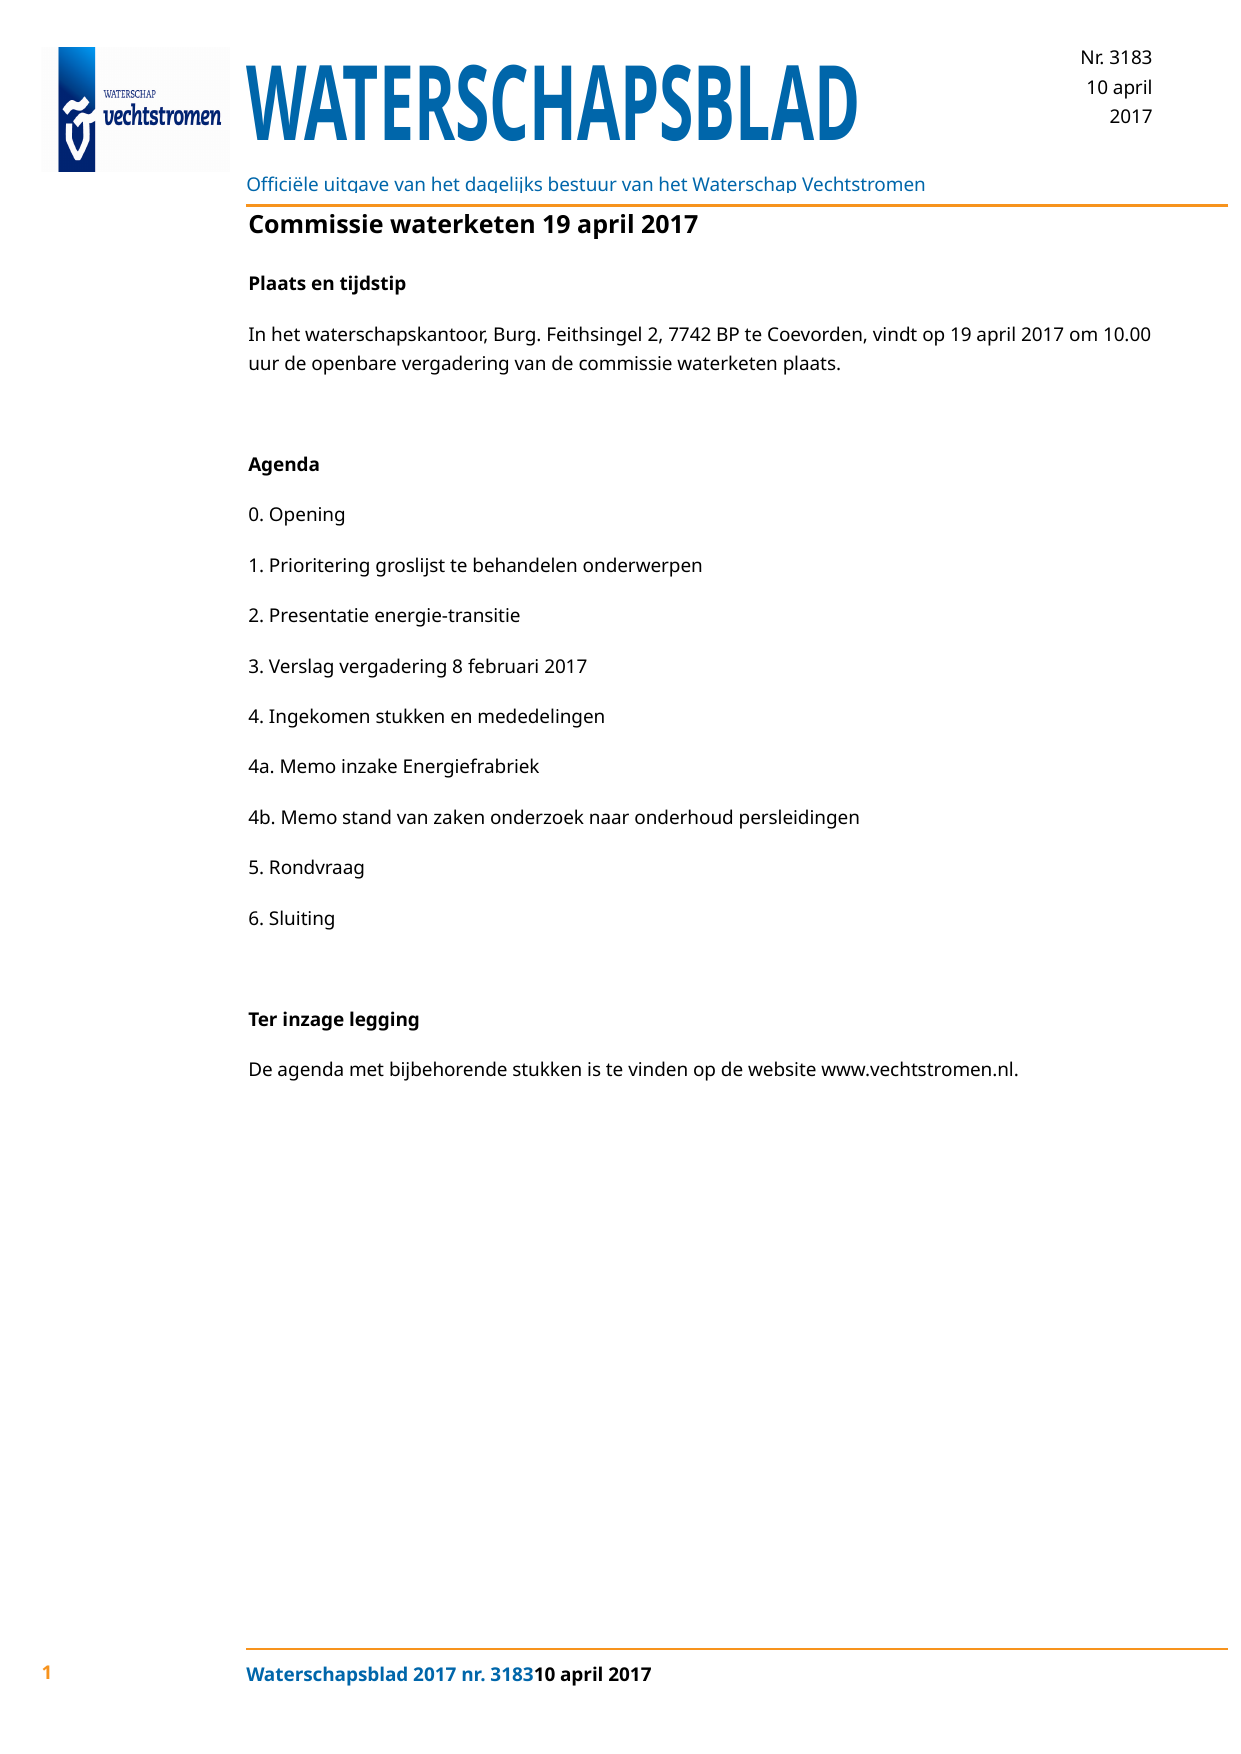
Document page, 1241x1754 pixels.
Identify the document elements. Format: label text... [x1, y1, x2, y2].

text In het waterschapskantoor, Burg. Feithsingel 2, 7742 BP te Coevorden, vindt op 19 april 2017 om 10.00 uur de openbare vergadering van de commissie waterketen plaats. [248, 321, 1152, 376]
text 4b. Memo stand van zaken onderzoek naar onderhoud persleidingen [248, 804, 1152, 830]
text 0. Opening [248, 502, 1152, 527]
text 2. Presentatie energie-transitie [248, 602, 1152, 628]
text Ter inzage legging [248, 1006, 1152, 1031]
text 4. Ingekomen stukken en mededelingen [248, 703, 1152, 729]
text 1. Prioritering groslijst te behandelen onderwerpen [248, 552, 1152, 578]
text Commissie waterketen 19 april 2017 [248, 207, 1152, 241]
text Agenda [248, 451, 1152, 477]
text Plaats en tijdstip [248, 270, 1152, 296]
text De agenda met bijbehorende stukken is te vinden op de website www.vechtstromen.nl. [248, 1056, 1152, 1082]
picture [41, 47, 231, 172]
text 6. Sluiting [248, 905, 1152, 931]
text 5. Rondvraag [248, 854, 1152, 880]
text 3. Verslag vergadering 8 februari 2017 [248, 653, 1152, 678]
text 4a. Memo inzake Energiefrabriek [248, 754, 1152, 779]
